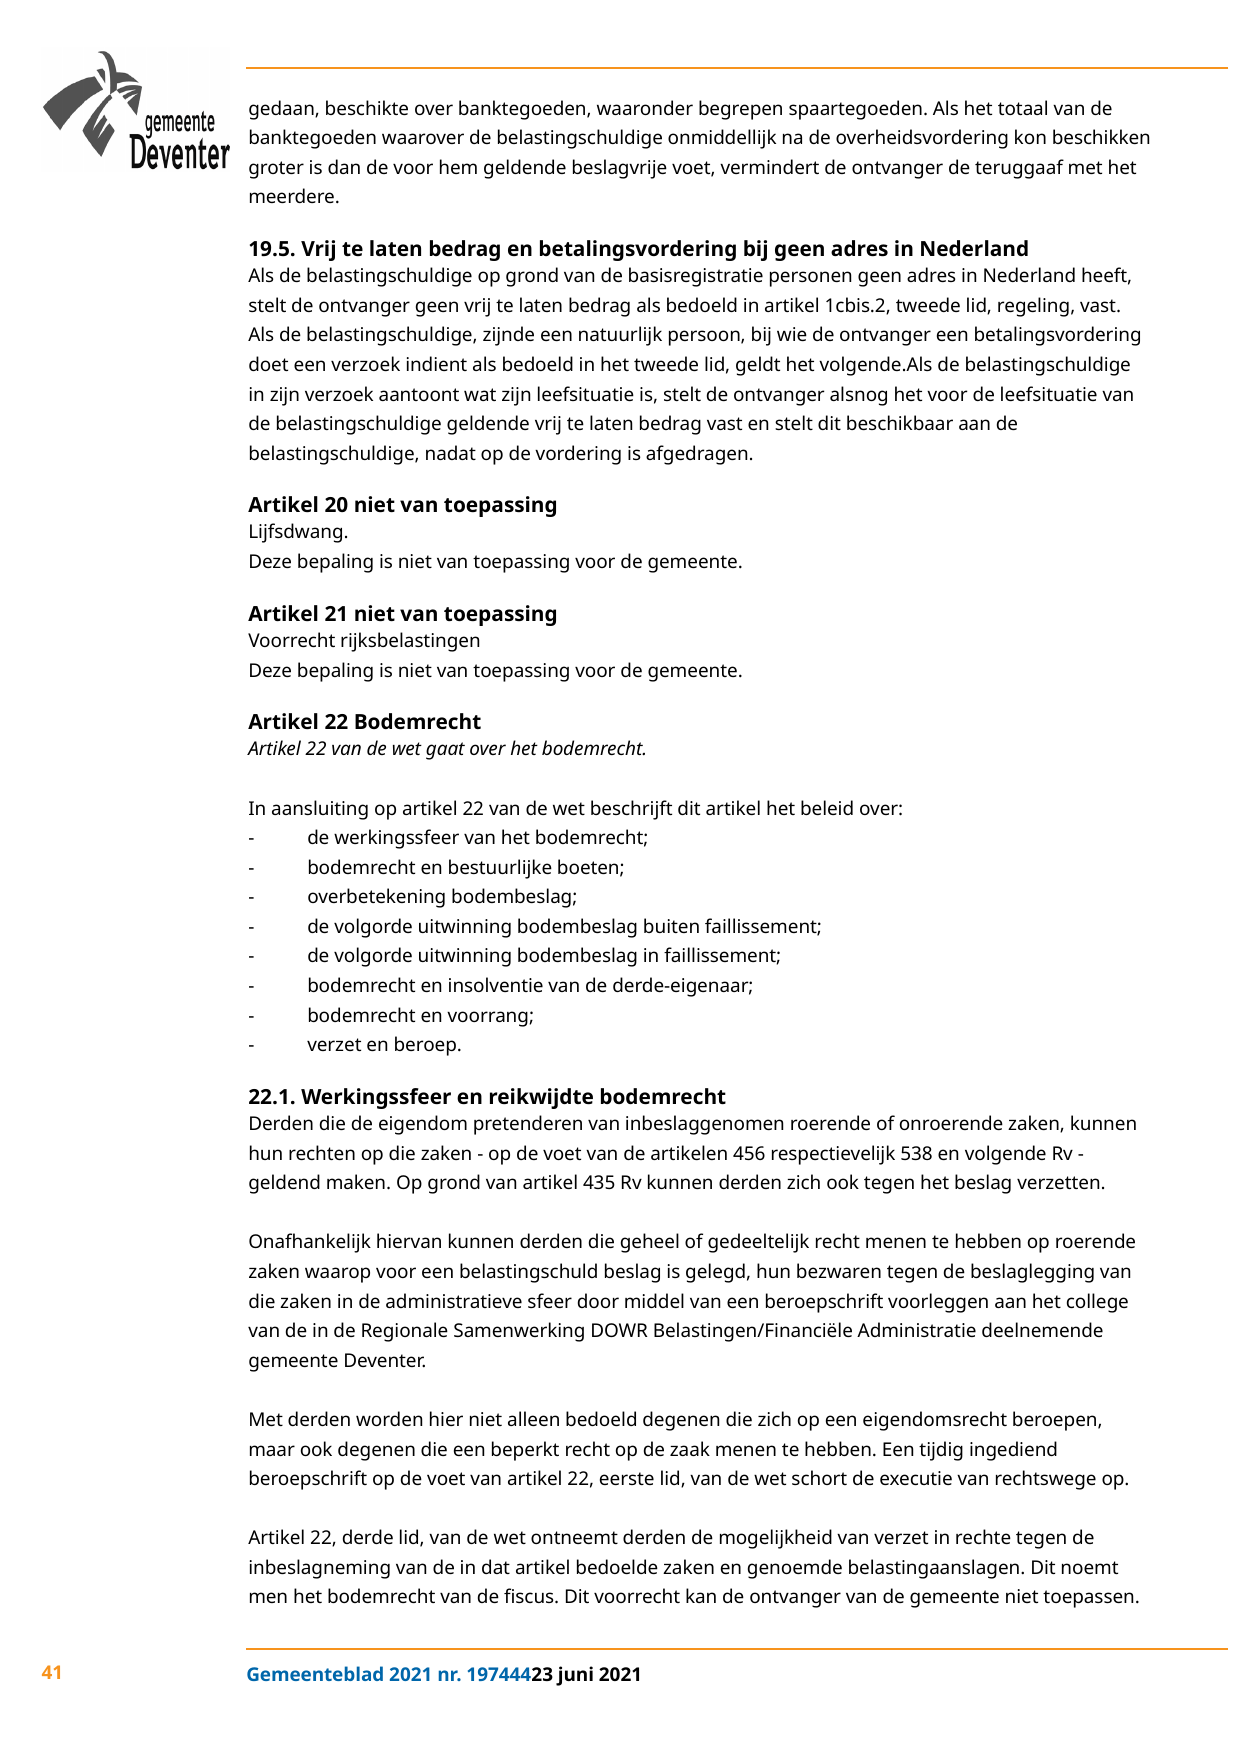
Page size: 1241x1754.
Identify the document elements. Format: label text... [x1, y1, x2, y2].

text Derden die de eigendom pretenderen van inbeslaggenomen roerende of onroerende zaken, kunnen hun rechten op die zaken - op de voet van de artikelen 456 respectievelijk 538 en volgende Rv - geldend maken. Op grond van artikel 435 Rv kunnen derden zich ook tegen het beslag verzetten. [248, 1110, 1152, 1195]
text In aansluiting op artikel 22 van de wet beschrijft dit artikel het beleid over: [248, 795, 1152, 821]
list bodemrecht en voorrang; [248, 1002, 1152, 1028]
list bodemrecht en insolventie van de derde-eigenaar; [248, 972, 1152, 998]
text Artikel 22, derde lid, van de wet ontneemt derden de mogelijkheid van verzet in rechte tegen de inbeslagneming van de in dat artikel bedoelde zaken en genoemde belastingaanslagen. Dit noemt men het bodemrecht van de fiscus. Dit voorrecht kan de ontvanger van de gemeente niet toepassen. [248, 1524, 1152, 1609]
text Onafhankelijk hiervan kunnen derden die geheel of gedeeltelijk recht menen te hebben op roerende zaken waarop voor een belastingschuld beslag is gelegd, hun bezwaren tegen de beslaglegging van die zaken in de administratieve sfeer door middel van een beroepschrift voorleggen aan het college van de in de Regionale Samenwerking DOWR Belastingen/Financiële Administratie deelnemende gemeente Deventer. [248, 1229, 1152, 1373]
list de werkingssfeer van het bodemrecht; [248, 824, 1152, 850]
text 22.1. Werkingssfeer en reikwijdte bodemrecht [248, 1082, 1152, 1110]
list de volgorde uitwinning bodembeslag in faillissement; [248, 943, 1152, 968]
list verzet en beroep. [248, 1031, 1152, 1057]
text gedaan, beschikte over banktegoeden, waaronder begrepen spaartegoeden. Als het totaal van de banktegoeden waarover de belastingschuldige onmiddellijk na de overheidsvordering kon beschikken groter is dan de voor hem geldende beslagvrije voet, vermindert de ontvanger de teruggaaf met het meerdere. [248, 95, 1152, 209]
text Voorrecht rijksbelastingen [248, 627, 1152, 653]
text 19.5. Vrij te laten bedrag en betalingsvordering bij geen adres in Nederland [248, 234, 1152, 262]
text Met derden worden hier niet alleen bedoeld degenen die zich op een eigendomsrecht beroepen, maar ook degenen die een beperkt recht op de zaak menen te hebben. Een tijdig ingediend beroepschrift op de voet van artikel 22, eerste lid, van de wet schort de executie van rechtswege op. [248, 1406, 1152, 1491]
list overbetekening bodembeslag; [248, 883, 1152, 909]
text Artikel 21 niet van toepassing [248, 599, 1152, 627]
text Artikel 22 van de wet gaat over het bodemrecht. [248, 736, 1152, 761]
text Artikel 22 Bodemrecht [248, 707, 1152, 736]
list de volgorde uitwinning bodembeslag buiten faillissement; [248, 913, 1152, 939]
list bodemrecht en bestuurlijke boeten; [248, 854, 1152, 880]
text Lijfsdwang. [248, 519, 1152, 544]
picture [41, 47, 231, 172]
text Deze bepaling is niet van toepassing voor de gemeente. [248, 657, 1152, 682]
text Als de belastingschuldige op grond van de basisregistratie personen geen adres in Nederland heeft, stelt de ontvanger geen vrij te laten bedrag als bedoeld in artikel 1cbis.2, tweede lid, regeling, vast. Als de belastingschuldige, zijnde een natuurlijk persoon, bij wie de ontvanger een betalingsvordering doet een verzoek indient als bedoeld in het tweede lid, geldt het volgende.Als de belastingschuldige in zijn verzoek aantoont wat zijn leefsituatie is, stelt de ontvanger alsnog het voor de leefsituatie van de belastingschuldige geldende vrij te laten bedrag vast en stelt dit beschikbaar aan de belastingschuldige, nadat op de vordering is afgedragen. [248, 262, 1152, 466]
text Artikel 20 niet van toepassing [248, 490, 1152, 519]
text Deze bepaling is niet van toepassing voor de gemeente. [248, 548, 1152, 574]
